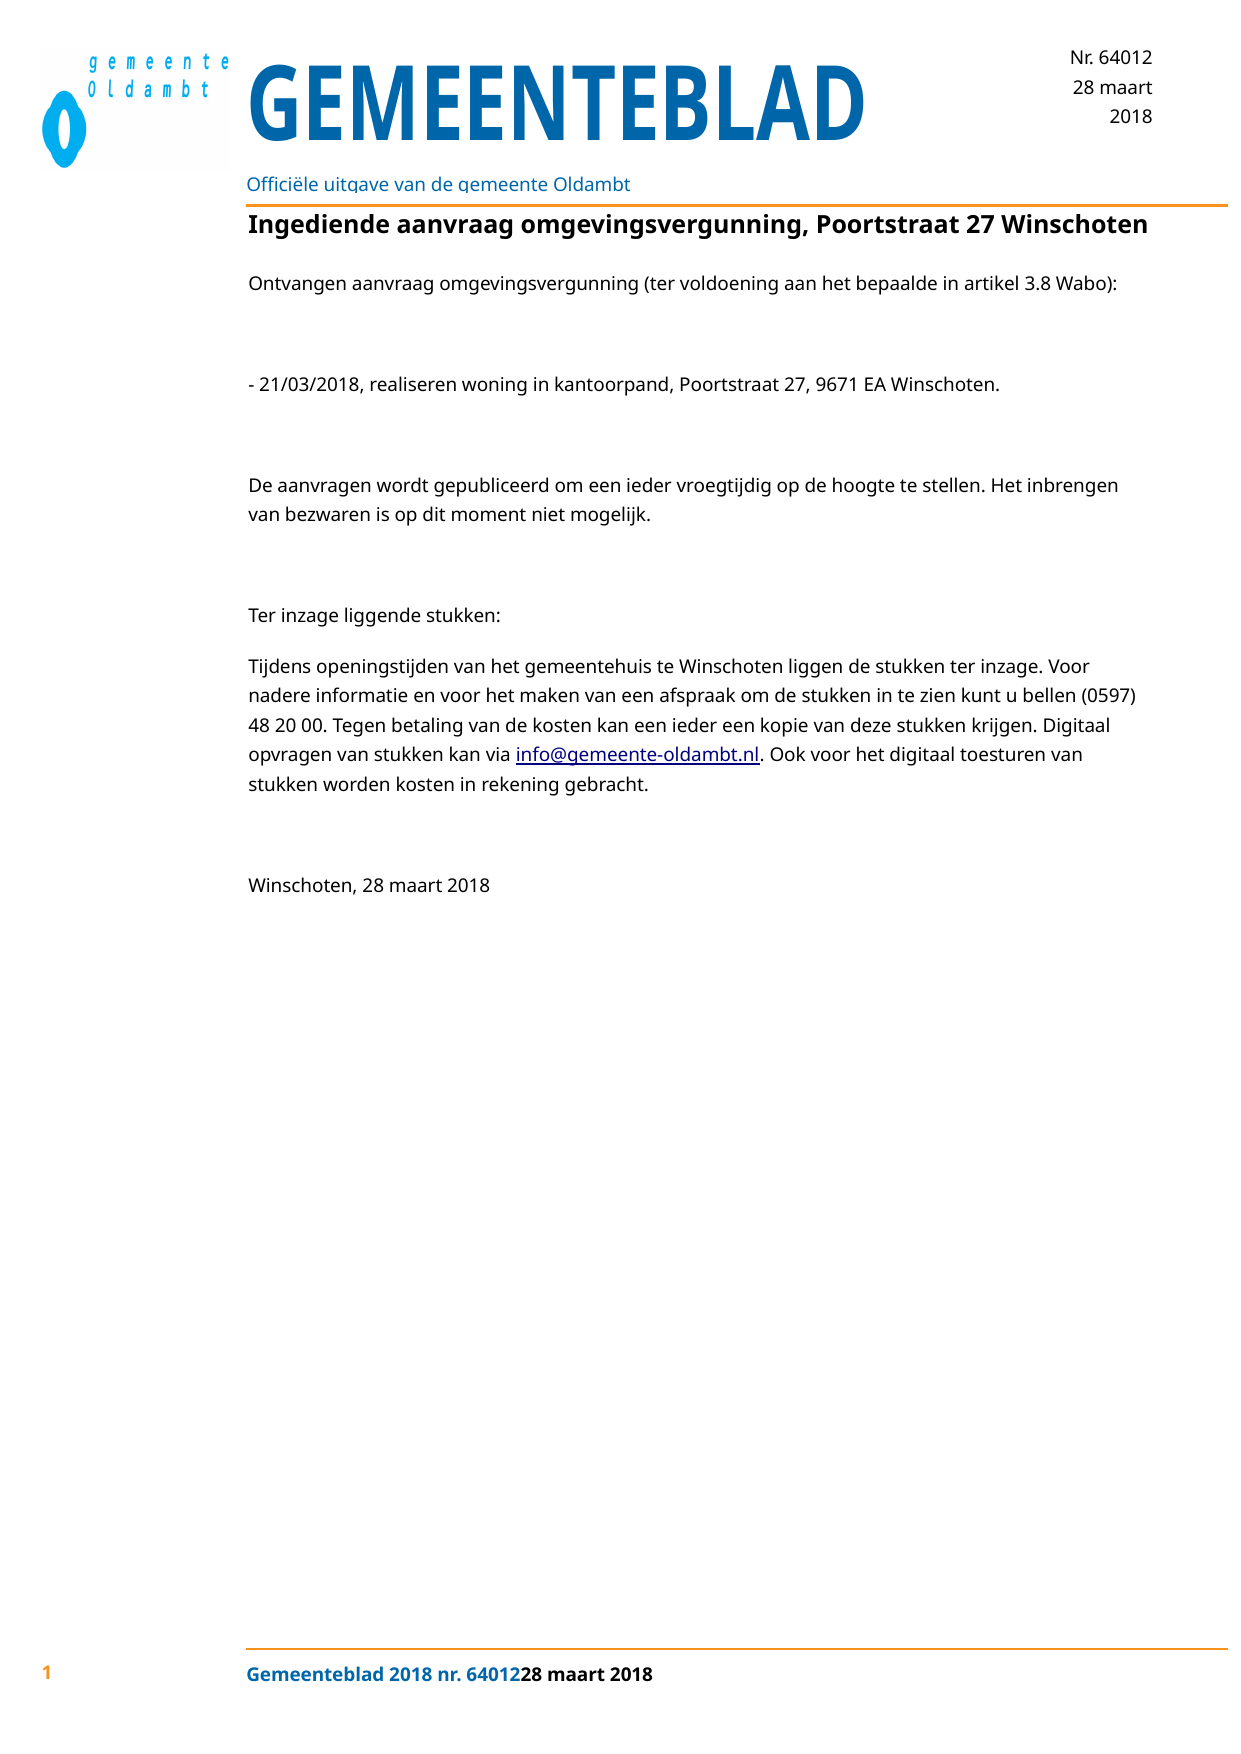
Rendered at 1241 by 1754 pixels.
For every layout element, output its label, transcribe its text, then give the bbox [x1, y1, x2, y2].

text - 21/03/2018, realiseren woning in kantoorpand, Poortstraat 27, 9671 EA Winschoten. [248, 371, 1152, 397]
text Winschoten, 28 maart 2018 [248, 872, 1152, 898]
text Tijdens openingstijden van het gemeentehuis te Winschoten liggen de stukken ter inzage. Voor nadere informatie en voor het maken van een afspraak om de stukken in te zien kunt u bellen (0597) 48 20 00. Tegen betaling van de kosten kan een ieder een kopie van deze stukken krijgen. Digitaal opvragen van stukken kan via info@gemeente-oldambt.nl. Ook voor het digitaal toesturen van stukken worden kosten in rekening gebracht. [248, 653, 1152, 797]
text Ingediende aanvraag omgevingsvergunning, Poortstraat 27 Winschoten [248, 207, 1152, 241]
text Ter inzage liggende stukken: [248, 602, 1152, 628]
text De aanvragen wordt gepubliceerd om een ieder vroegtijdig op de hoogte te stellen. Het inbrengen van bezwaren is op dit moment niet mogelijk. [248, 472, 1152, 527]
text Ontvangen aanvraag omgevingsvergunning (ter voldoening aan het bepaalde in artikel 3.8 Wabo): [248, 270, 1152, 296]
picture [41, 47, 231, 172]
